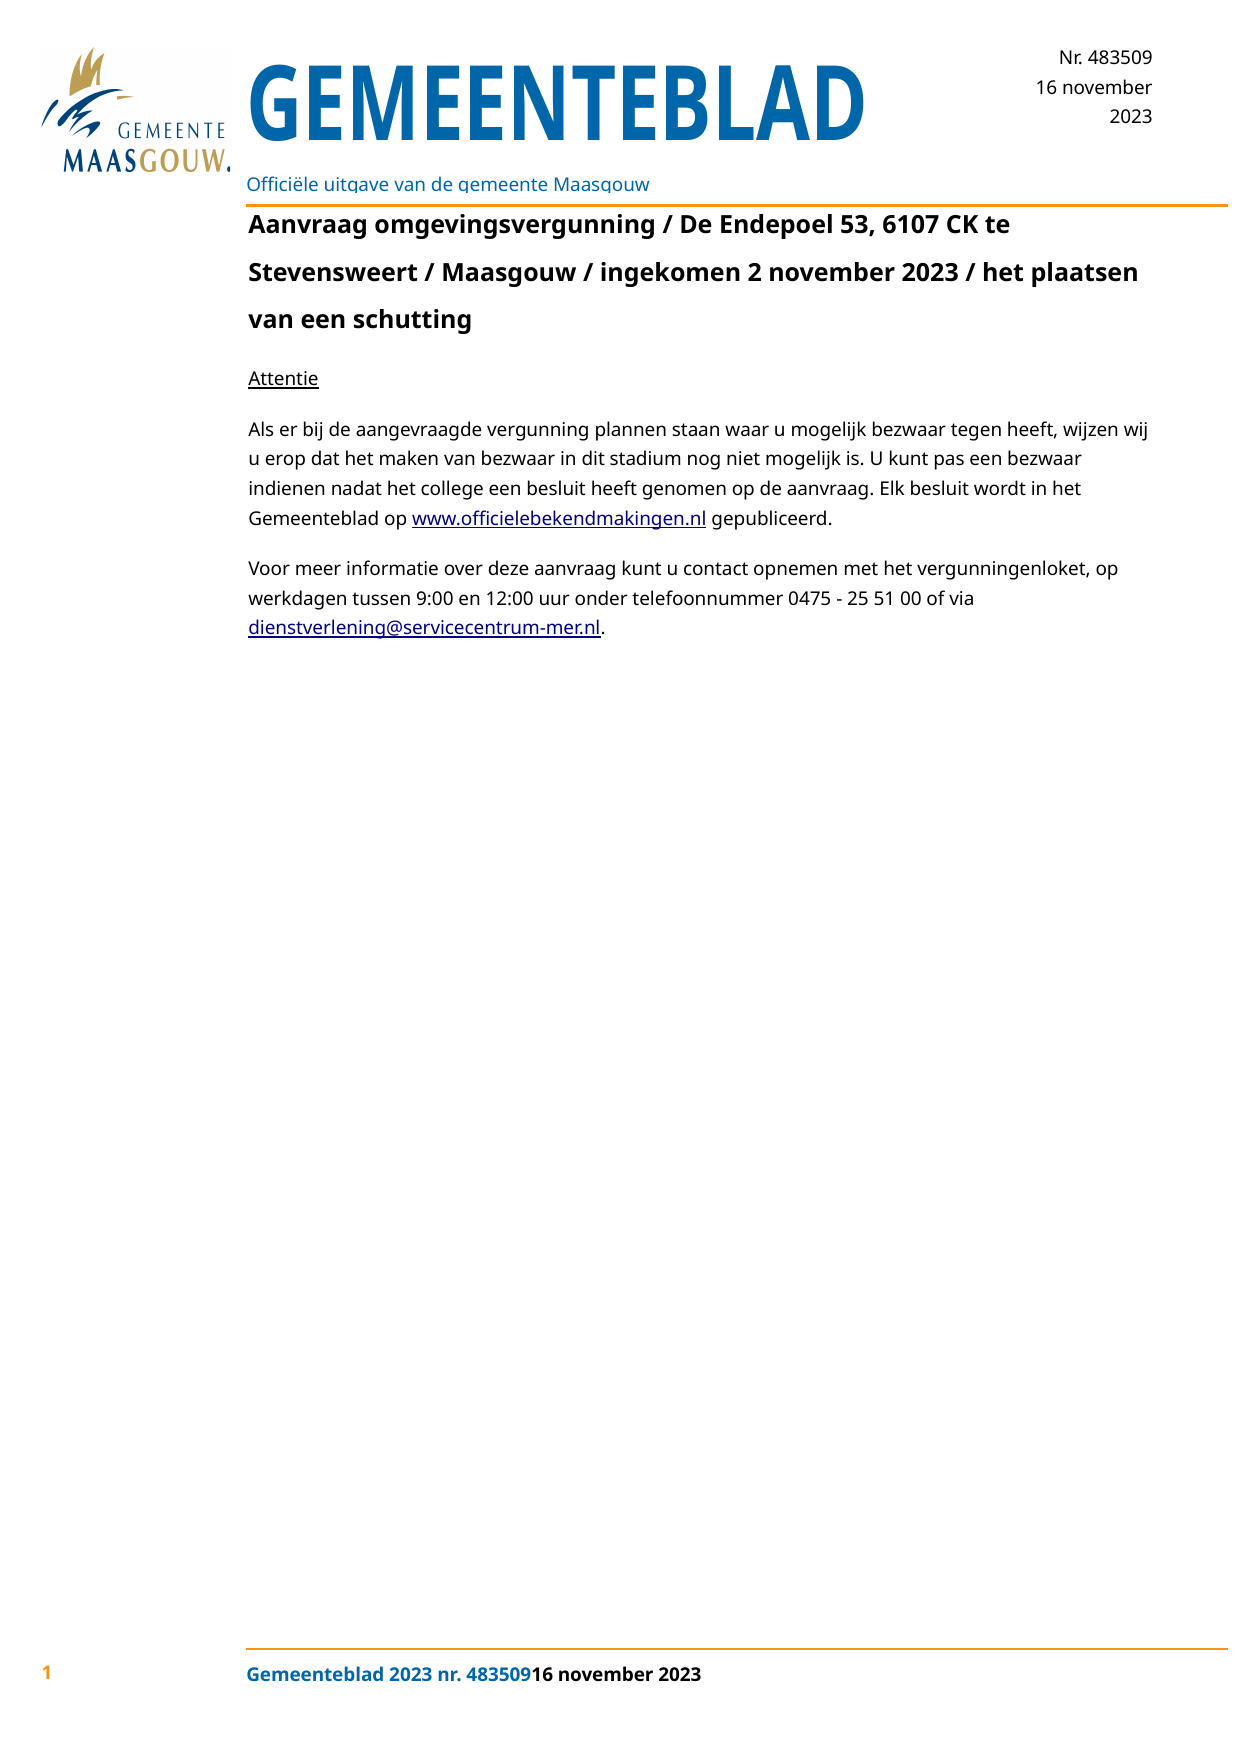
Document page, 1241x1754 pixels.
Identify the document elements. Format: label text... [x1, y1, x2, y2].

text Attentie [248, 366, 1152, 391]
text Voor meer informatie over deze aanvraag kunt u contact opnemen met het vergunningenloket, op werkdagen tussen 9:00 en 12:00 uur onder telefoonnummer 0475 - 25 51 00 of via dienstverlening@servicecentrum-mer.nl. [248, 555, 1152, 640]
text Aanvraag omgevingsvergunning / De Endepoel 53, 6107 CK te Stevensweert / Maasgouw / ingekomen 2 november 2023 / het plaatsen van een schutting [248, 207, 1152, 336]
picture [41, 47, 231, 172]
text Als er bij de aangevraagde vergunning plannen staan waar u mogelijk bezwaar tegen heeft, wijzen wij u erop dat het maken van bezwaar in dit stadium nog niet mogelijk is. U kunt pas een bezwaar indienen nadat het college een besluit heeft genomen op de aanvraag. Elk besluit wordt in het Gemeenteblad op www.officielebekendmakingen.nl gepubliceerd. [248, 416, 1152, 530]
